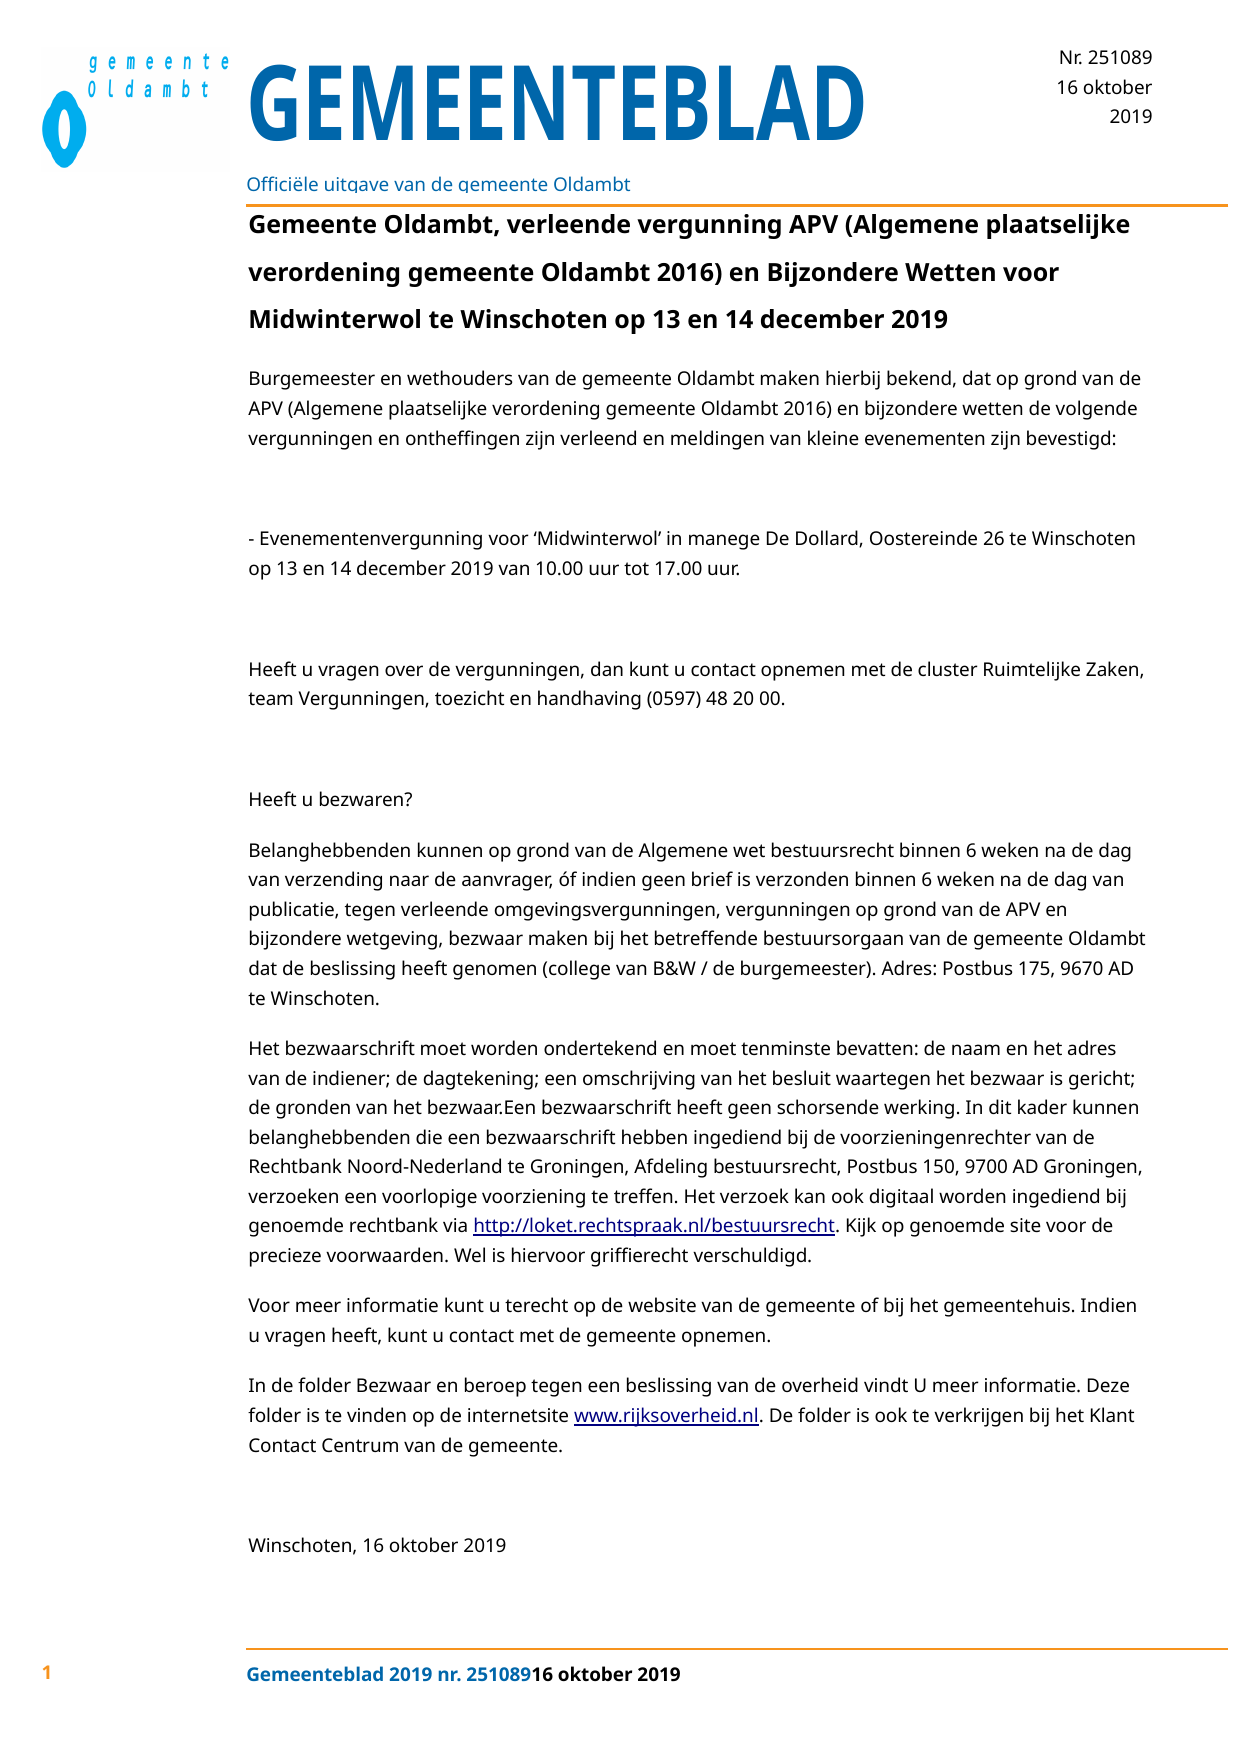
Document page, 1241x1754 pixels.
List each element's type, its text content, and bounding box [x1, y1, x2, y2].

text Heeft u vragen over de vergunningen, dan kunt u contact opnemen met de cluster Ruimtelijke Zaken, team Vergunningen, toezicht en handhaving (0597) 48 20 00. [248, 656, 1152, 711]
text - Evenementenvergunning voor ‘Midwinterwol’ in manege De Dollard, Oostereinde 26 te Winschoten op 13 en 14 december 2019 van 10.00 uur tot 17.00 uur. [248, 526, 1152, 581]
text Het bezwaarschrift moet worden ondertekend en moet tenminste bevatten: de naam en het adres van de indiener; de dagtekening; een omschrijving van het besluit waartegen het bezwaar is gericht; de gronden van het bezwaar.Een bezwaarschrift heeft geen schorsende werking. In dit kader kunnen belanghebbenden die een bezwaarschrift hebben ingediend bij de voorzieningenrechter van de Rechtbank Noord-Nederland te Groningen, Afdeling bestuursrecht, Postbus 150, 9700 AD Groningen, verzoeken een voorlopige voorziening te treffen. Het verzoek kan ook digitaal worden ingediend bij genoemde rechtbank via http://loket.rechtspraak.nl/bestuursrecht. Kijk op genoemde site voor de precieze voorwaarden. Wel is hiervoor griffierecht verschuldigd. [248, 1035, 1152, 1268]
text Gemeente Oldambt, verleende vergunning APV (Algemene plaatselijke verordening gemeente Oldambt 2016) en Bijzondere Wetten voor Midwinterwol te Winschoten op 13 en 14 december 2019 [248, 207, 1152, 336]
text In de folder Bezwaar en beroep tegen een beslissing van de overheid vindt U meer informatie. Deze folder is te vinden op de internetsite www.rijksoverheid.nl. De folder is ook te verkrijgen bij het Klant Contact Centrum van de gemeente. [248, 1373, 1152, 1457]
text Heeft u bezwaren? [248, 786, 1152, 812]
picture [41, 47, 231, 172]
text Burgemeester en wethouders van de gemeente Oldambt maken hierbij bekend, dat op grond van de APV (Algemene plaatselijke verordening gemeente Oldambt 2016) en bijzondere wetten de volgende vergunningen en ontheffingen zijn verleend en meldingen van kleine evenementen zijn bevestigd: [248, 366, 1152, 450]
text Belanghebbenden kunnen op grond van de Algemene wet bestuursrecht binnen 6 weken na de dag van verzending naar de aanvrager, óf indien geen brief is verzonden binnen 6 weken na de dag van publicatie, tegen verleende omgevingsvergunningen, vergunningen op grond van de APV en bijzondere wetgeving, bezwaar maken bij het betreffende bestuursorgaan van de gemeente Oldambt dat de beslissing heeft genomen (college van B&W / de burgemeester). Adres: Postbus 175, 9670 AD te Winschoten. [248, 837, 1152, 1010]
text Winschoten, 16 oktober 2019 [248, 1533, 1152, 1558]
text Voor meer informatie kunt u terecht op de website van de gemeente of bij het gemeentehuis. Indien u vragen heeft, kunt u contact met de gemeente opnemen. [248, 1293, 1152, 1348]
